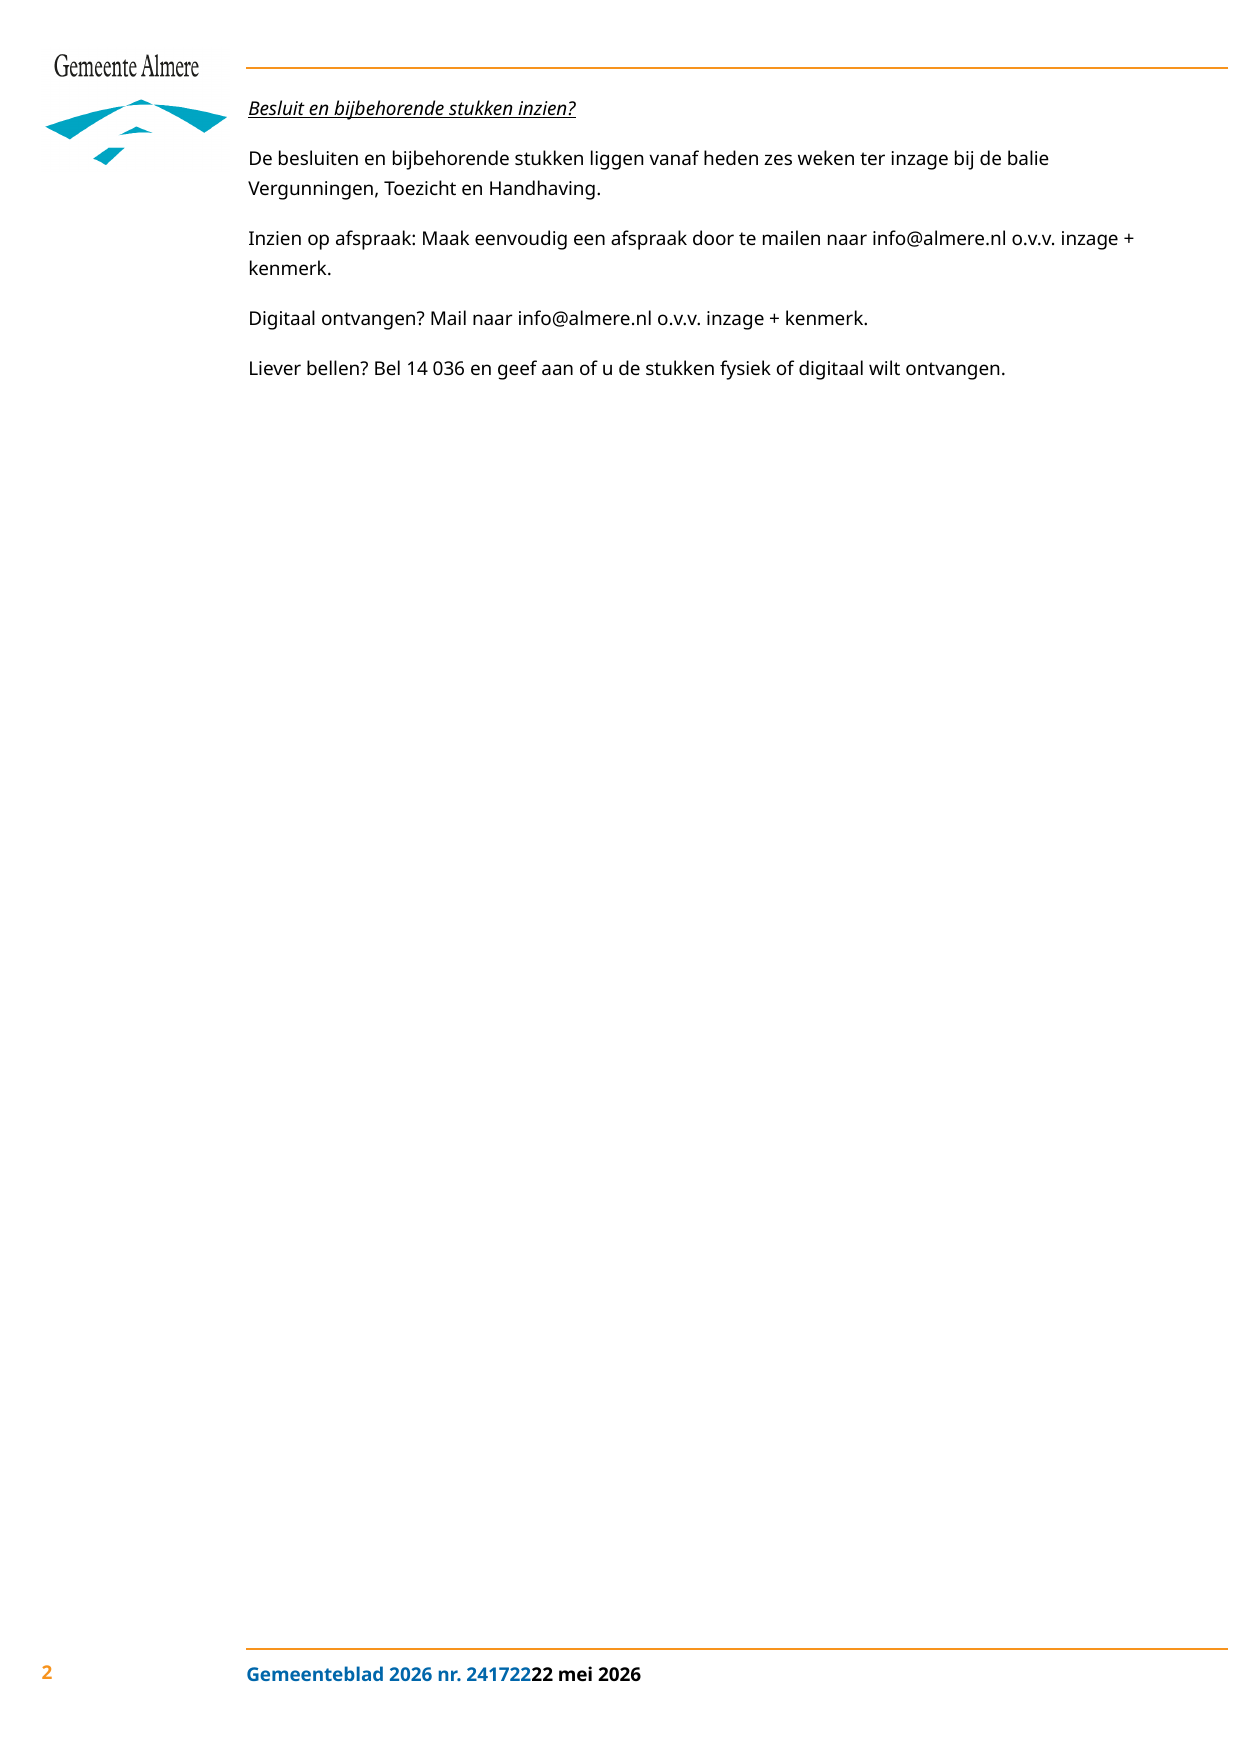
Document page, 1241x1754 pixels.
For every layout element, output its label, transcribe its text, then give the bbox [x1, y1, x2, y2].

text Digitaal ontvangen? Mail naar info@almere.nl o.v.v. inzage + kenmerk. [248, 305, 1152, 331]
text Besluit en bijbehorende stukken inzien? [248, 95, 1152, 121]
text Inzien op afspraak: Maak eenvoudig een afspraak door te mailen naar info@almere.nl o.v.v. inzage + kenmerk. [248, 225, 1152, 281]
text De besluiten en bijbehorende stukken liggen vanaf heden zes weken ter inzage bij de balie Vergunningen, Toezicht en Handhaving. [248, 145, 1152, 201]
text Liever bellen? Bel 14 036 en geef aan of u de stukken fysiek of digitaal wilt ontvangen. [248, 356, 1152, 381]
picture [41, 47, 231, 172]
